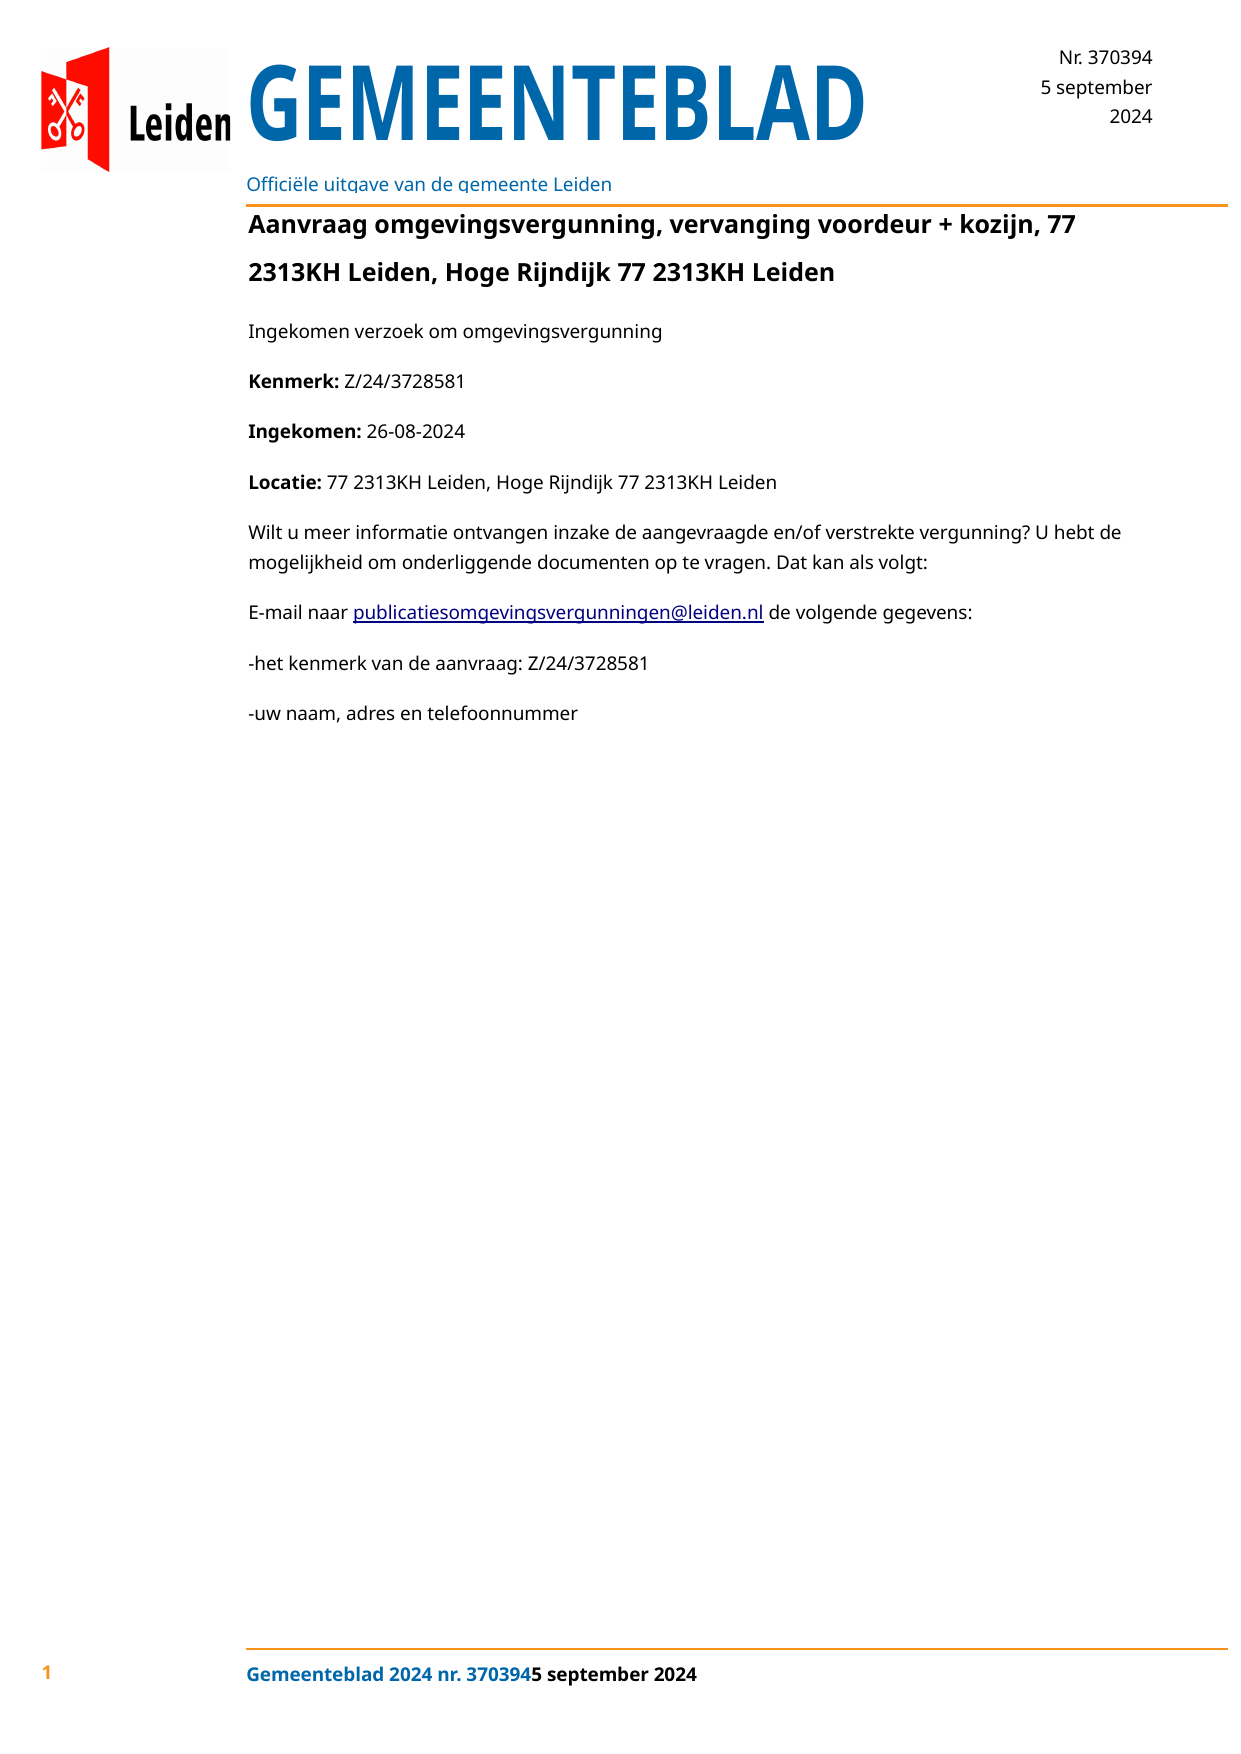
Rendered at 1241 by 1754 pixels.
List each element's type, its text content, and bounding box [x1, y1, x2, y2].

text E-mail naar publicatiesomgevingsvergunningen@leiden.nl de volgende gegevens: [248, 599, 1152, 625]
text -uw naam, adres en telefoonnummer [248, 700, 1152, 726]
text Ingekomen: 26-08-2024 [248, 419, 1152, 444]
text Ingekomen verzoek om omgevingsvergunning [248, 318, 1152, 344]
text Wilt u meer informatie ontvangen inzake de aangevraagde en/of verstrekte vergunning? U hebt de mogelijkheid om onderliggende documenten op te vragen. Dat kan als volgt: [248, 519, 1152, 575]
text -het kenmerk van de aanvraag: Z/24/3728581 [248, 650, 1152, 676]
text Aanvraag omgevingsvergunning, vervanging voordeur + kozijn, 77 2313KH Leiden, Hoge Rijndijk 77 2313KH Leiden [248, 207, 1152, 288]
text Kenmerk: Z/24/3728581 [248, 368, 1152, 394]
text Locatie: 77 2313KH Leiden, Hoge Rijndijk 77 2313KH Leiden [248, 469, 1152, 495]
picture [41, 47, 231, 172]
